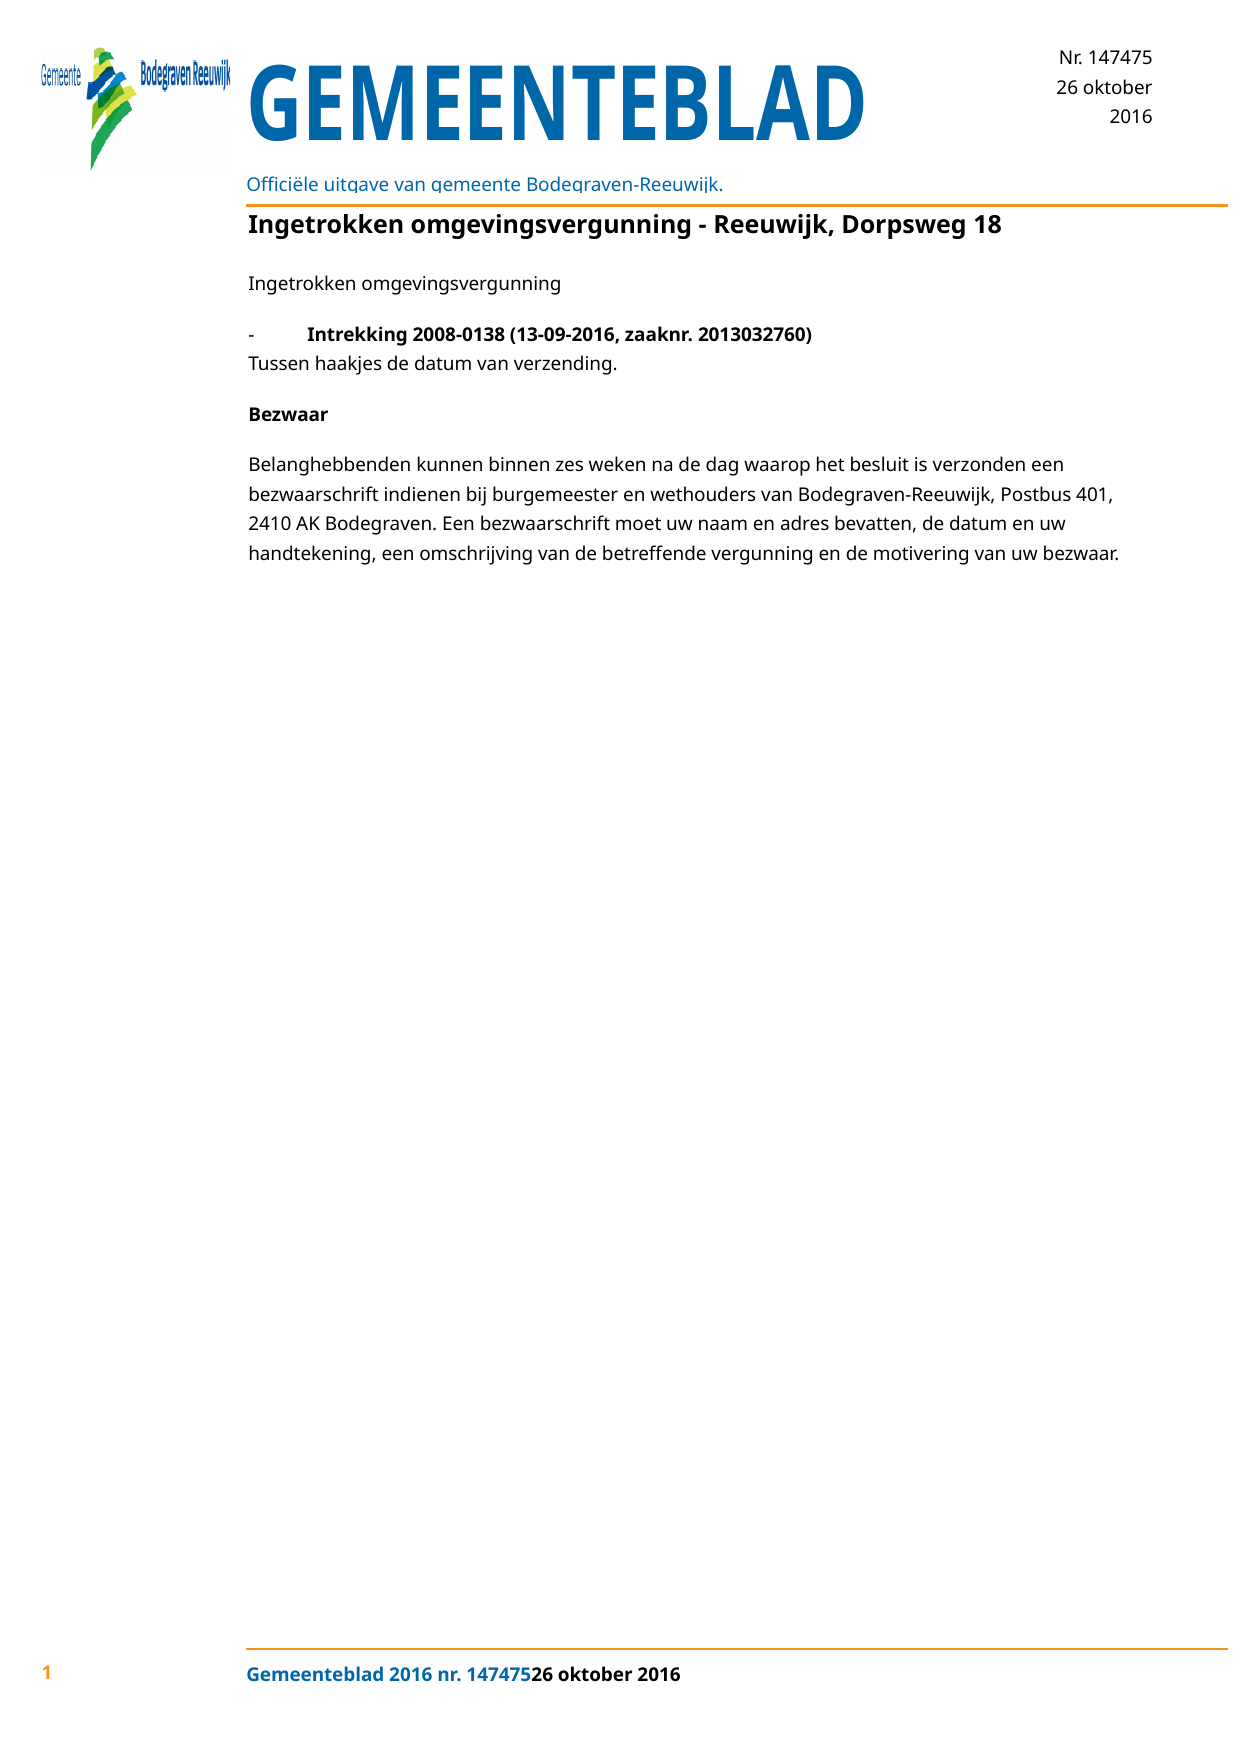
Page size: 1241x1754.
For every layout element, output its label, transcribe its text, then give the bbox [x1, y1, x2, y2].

text Ingetrokken omgevingsvergunning [248, 270, 1152, 296]
text Ingetrokken omgevingsvergunning - Reeuwijk, Dorpsweg 18 [248, 207, 1152, 241]
text Bezwaar [248, 401, 1152, 426]
picture [41, 47, 231, 172]
text Belanghebbenden kunnen binnen zes weken na de dag waarop het besluit is verzonden een bezwaarschrift indienen bij burgemeester en wethouders van Bodegraven-Reeuwijk, Postbus 401, 2410 AK Bodegraven. Een bezwaarschrift moet uw naam en adres bevatten, de datum en uw handtekening, een omschrijving van de betreffende vergunning en de motivering van uw bezwaar. [248, 451, 1152, 566]
list Intrekking 2008‑0138 (13‑09‑2016, zaaknr. 2013032760) [248, 321, 1152, 346]
text Tussen haakjes de datum van verzending. [248, 350, 1152, 376]
